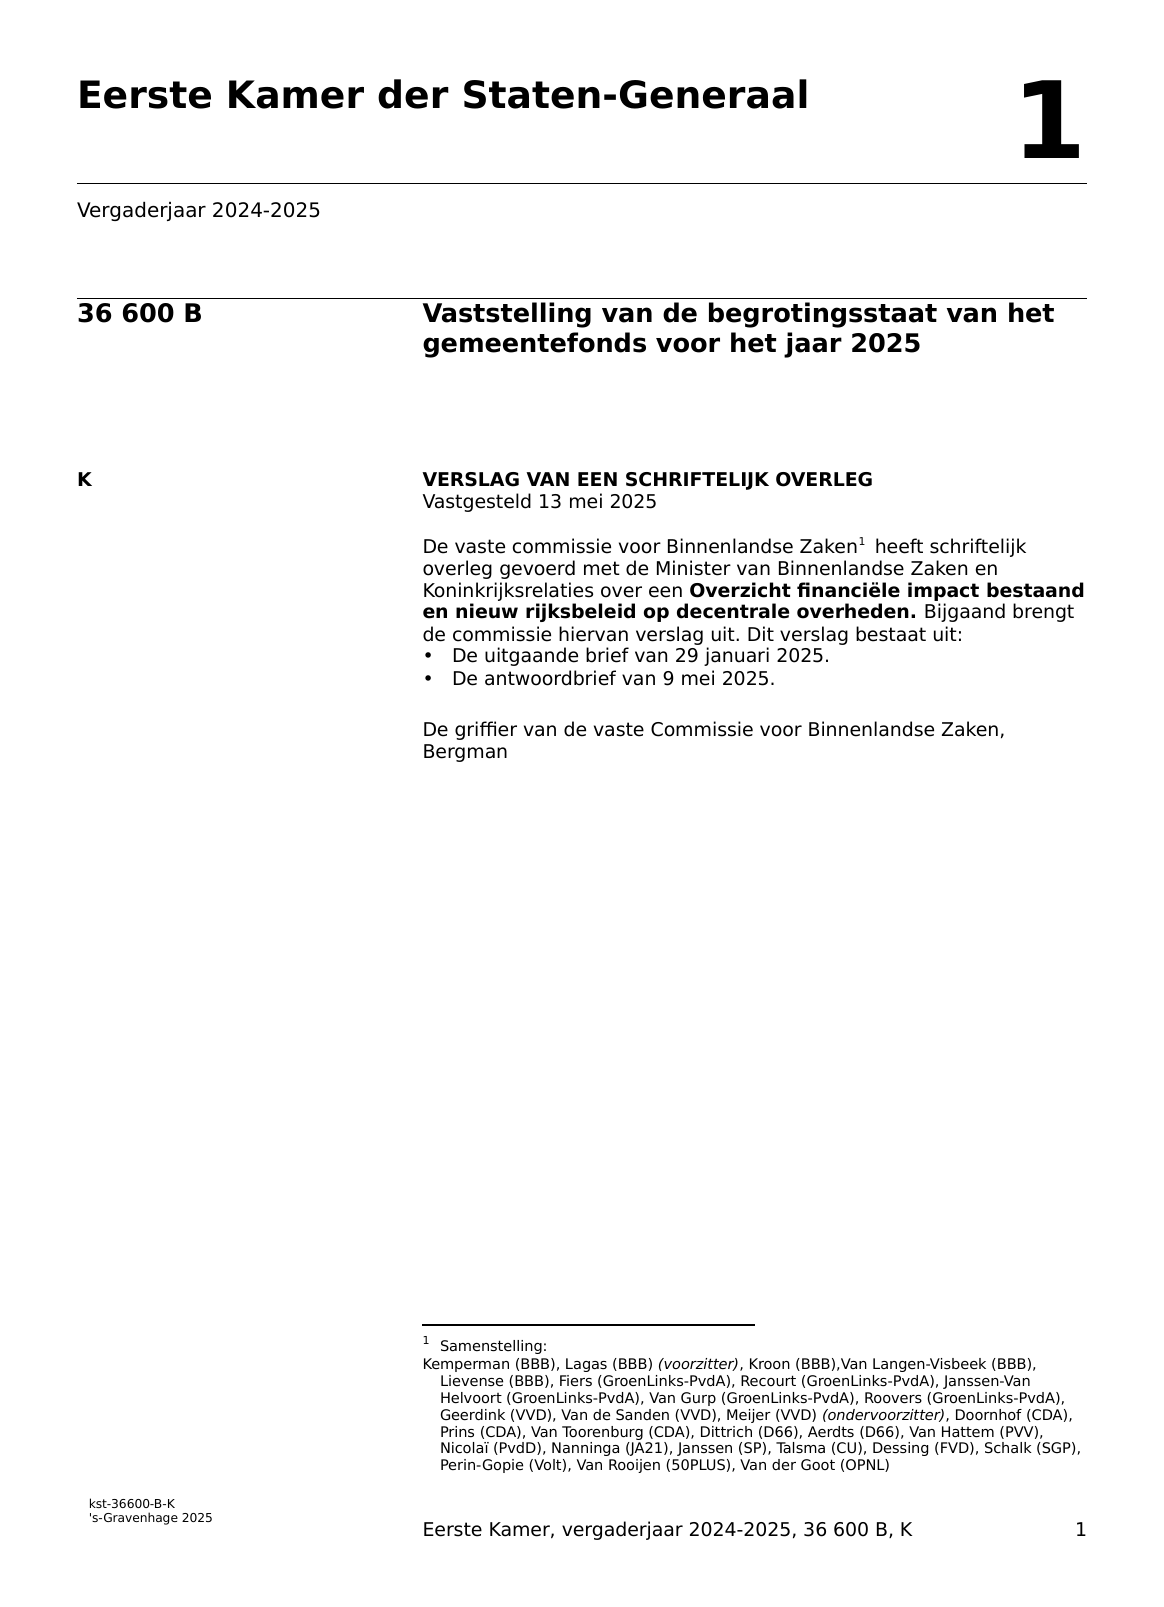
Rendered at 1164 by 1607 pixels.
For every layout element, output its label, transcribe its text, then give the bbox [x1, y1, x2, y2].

text • De antwoordbrief van 9 mei 2025. [422, 667, 1087, 689]
text Vastgesteld 13 mei 2025 [422, 491, 1087, 513]
text De griffier van de vaste Commissie voor Binnenlandse Zaken, Bergman [422, 719, 1087, 763]
subtitle 36 600 B Vaststelling van de begrotingsstaat van het gemeentefonds voor het jaar 2025 [77, 299, 1087, 358]
table_cell Vergaderjaar 2024-2025 [77, 184, 1087, 298]
text Kemperman (BBB), Lagas (BBB) (voorzitter), Kroon (BBB),Van Langen-Visbeek (BBB), Lievense (BBB), Fiers (GroenLinks-PvdA), Recourt (GroenLinks-PvdA), Janssen-Van Helvoort (GroenLinks-PvdA), Van Gurp (GroenLinks-PvdA), Roovers (GroenLinks-PvdA), Geerdink (VVD), Van de Sanden (VVD), Meijer (VVD) (ondervoorzitter), Doornhof (CDA), Prins (CDA), Van Toorenburg (CDA), Dittrich (D66), Aerdts (D66), Van Hattem (PVV), Nicolaï (PvdD), Nanninga (JA21), Janssen (SP), Talsma (CU), Dessing (FVD), Schalk (SGP), Perin-Gopie (Volt), Van Rooijen (50PLUS), Van der Goot (OPNL) [422, 1356, 1087, 1474]
text Samenstelling: [422, 1334, 1087, 1356]
text De vaste commissie voor Binnenlandse Zaken heeft schriftelijk overleg gevoerd met de Minister van Binnenlandse Zaken en Koninkrijksrelaties over een Overzicht financiële impact bestaand en nieuw rijksbeleid op decentrale overheden. Bijgaand brengt de commissie hiervan verslag uit. Dit verslag bestaat uit: [422, 536, 1087, 645]
text • De uitgaande brief van 29 januari 2025. [422, 645, 1087, 667]
table_header 1 [886, 59, 1087, 183]
table_header Eerste Kamer der Staten-Generaal [77, 59, 886, 183]
text 's-Gravenhage 2025 [88, 1511, 323, 1525]
subtitle K VERSLAG VAN EEN SCHRIFTELIJK OVERLEG [77, 469, 1087, 491]
text kst-36600-B-K [88, 1497, 323, 1511]
